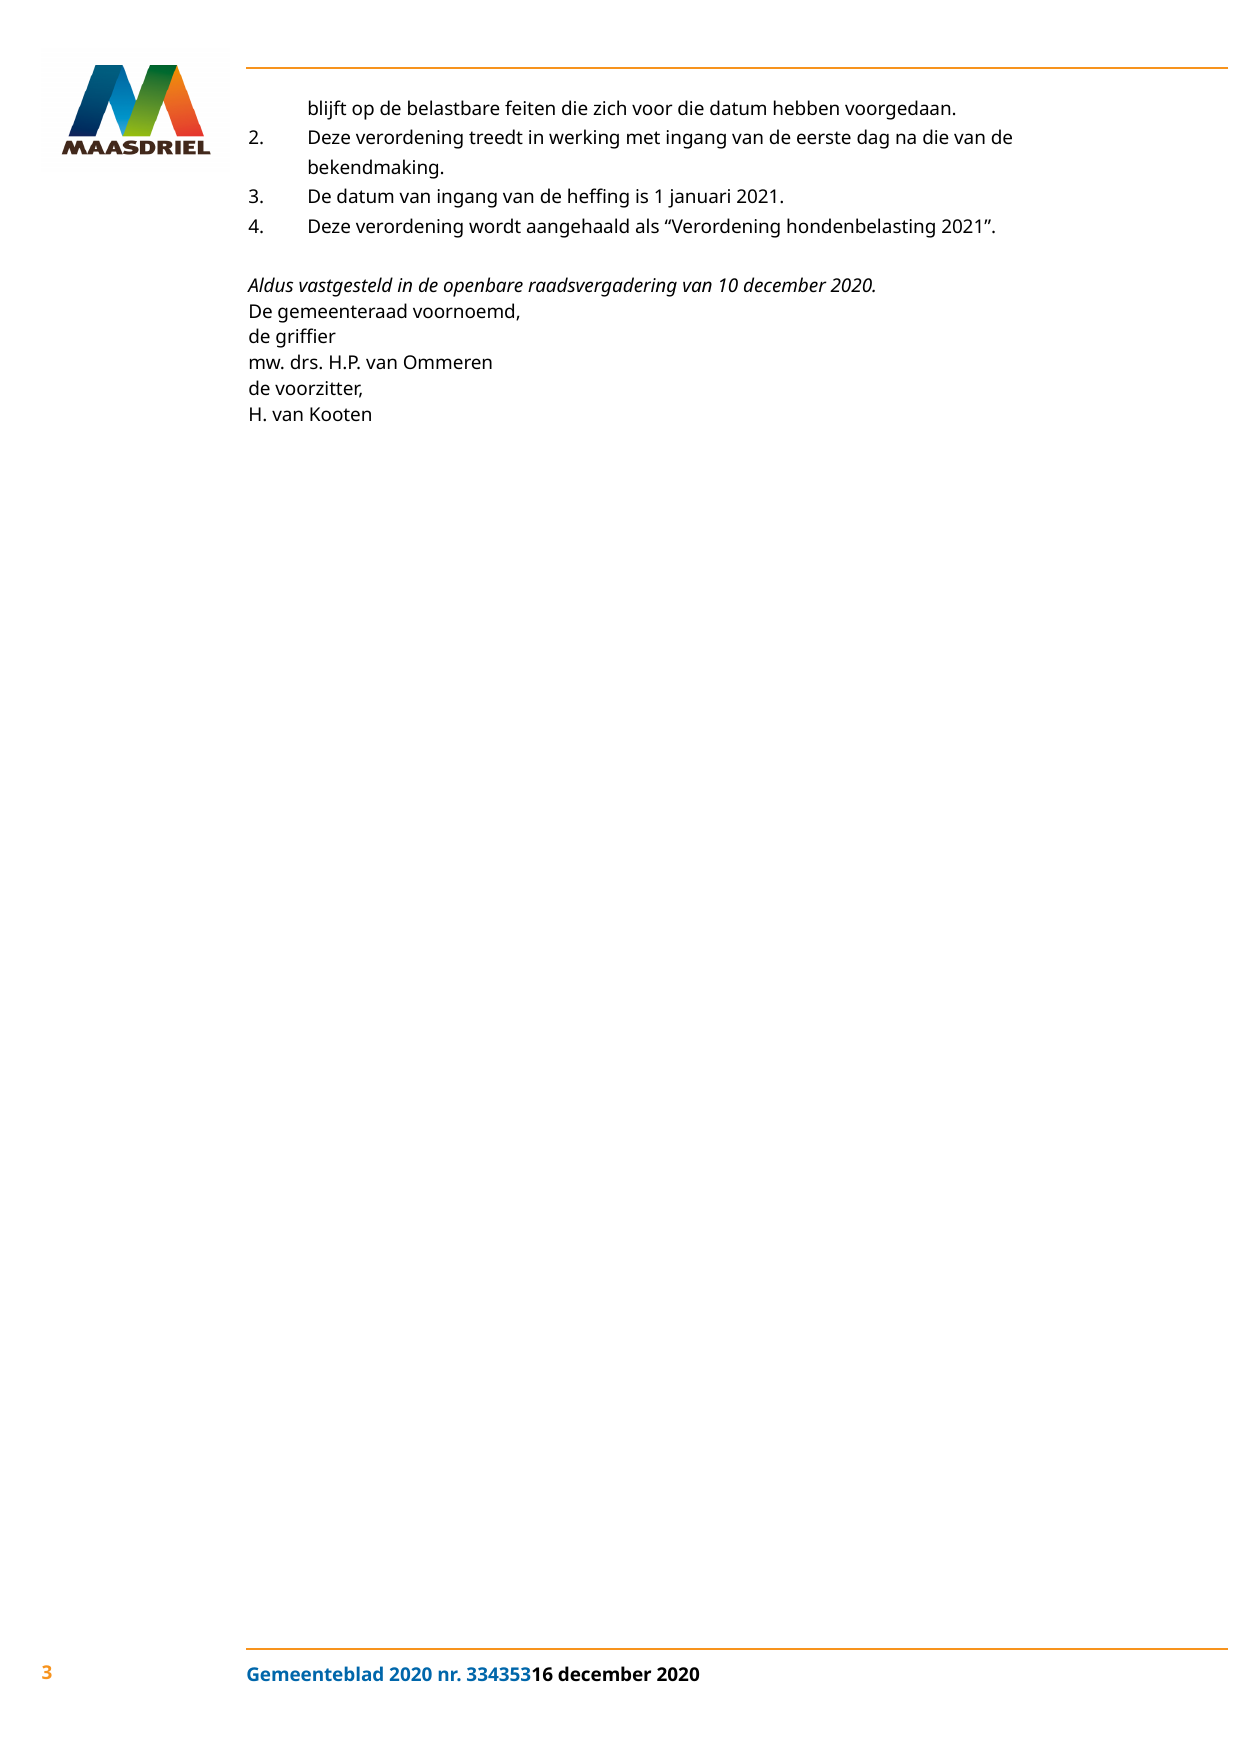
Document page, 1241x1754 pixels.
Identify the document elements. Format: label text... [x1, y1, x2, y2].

text De gemeenteraad voornoemd, [248, 298, 1152, 324]
list Deze verordening treedt in werking met ingang van de eerste dag na die van de bekendmaking. [248, 124, 1152, 180]
text mw. drs. H.P. van Ommeren [248, 349, 1152, 375]
text de griffier [248, 324, 1152, 349]
text Aldus vastgesteld in de openbare raadsvergadering van 10 december 2020. [248, 272, 1152, 298]
list Deze verordening wordt aangehaald als “Verordening hondenbelasting 2021”. [248, 213, 1152, 239]
picture [41, 47, 231, 172]
text de voorzitter, [248, 375, 1152, 401]
list De datum van ingang van de heffing is 1 januari 2021. [248, 183, 1152, 209]
list blijft op de belastbare feiten die zich voor die datum hebben voorgedaan. [248, 95, 1152, 121]
text H. van Kooten [248, 401, 1152, 427]
